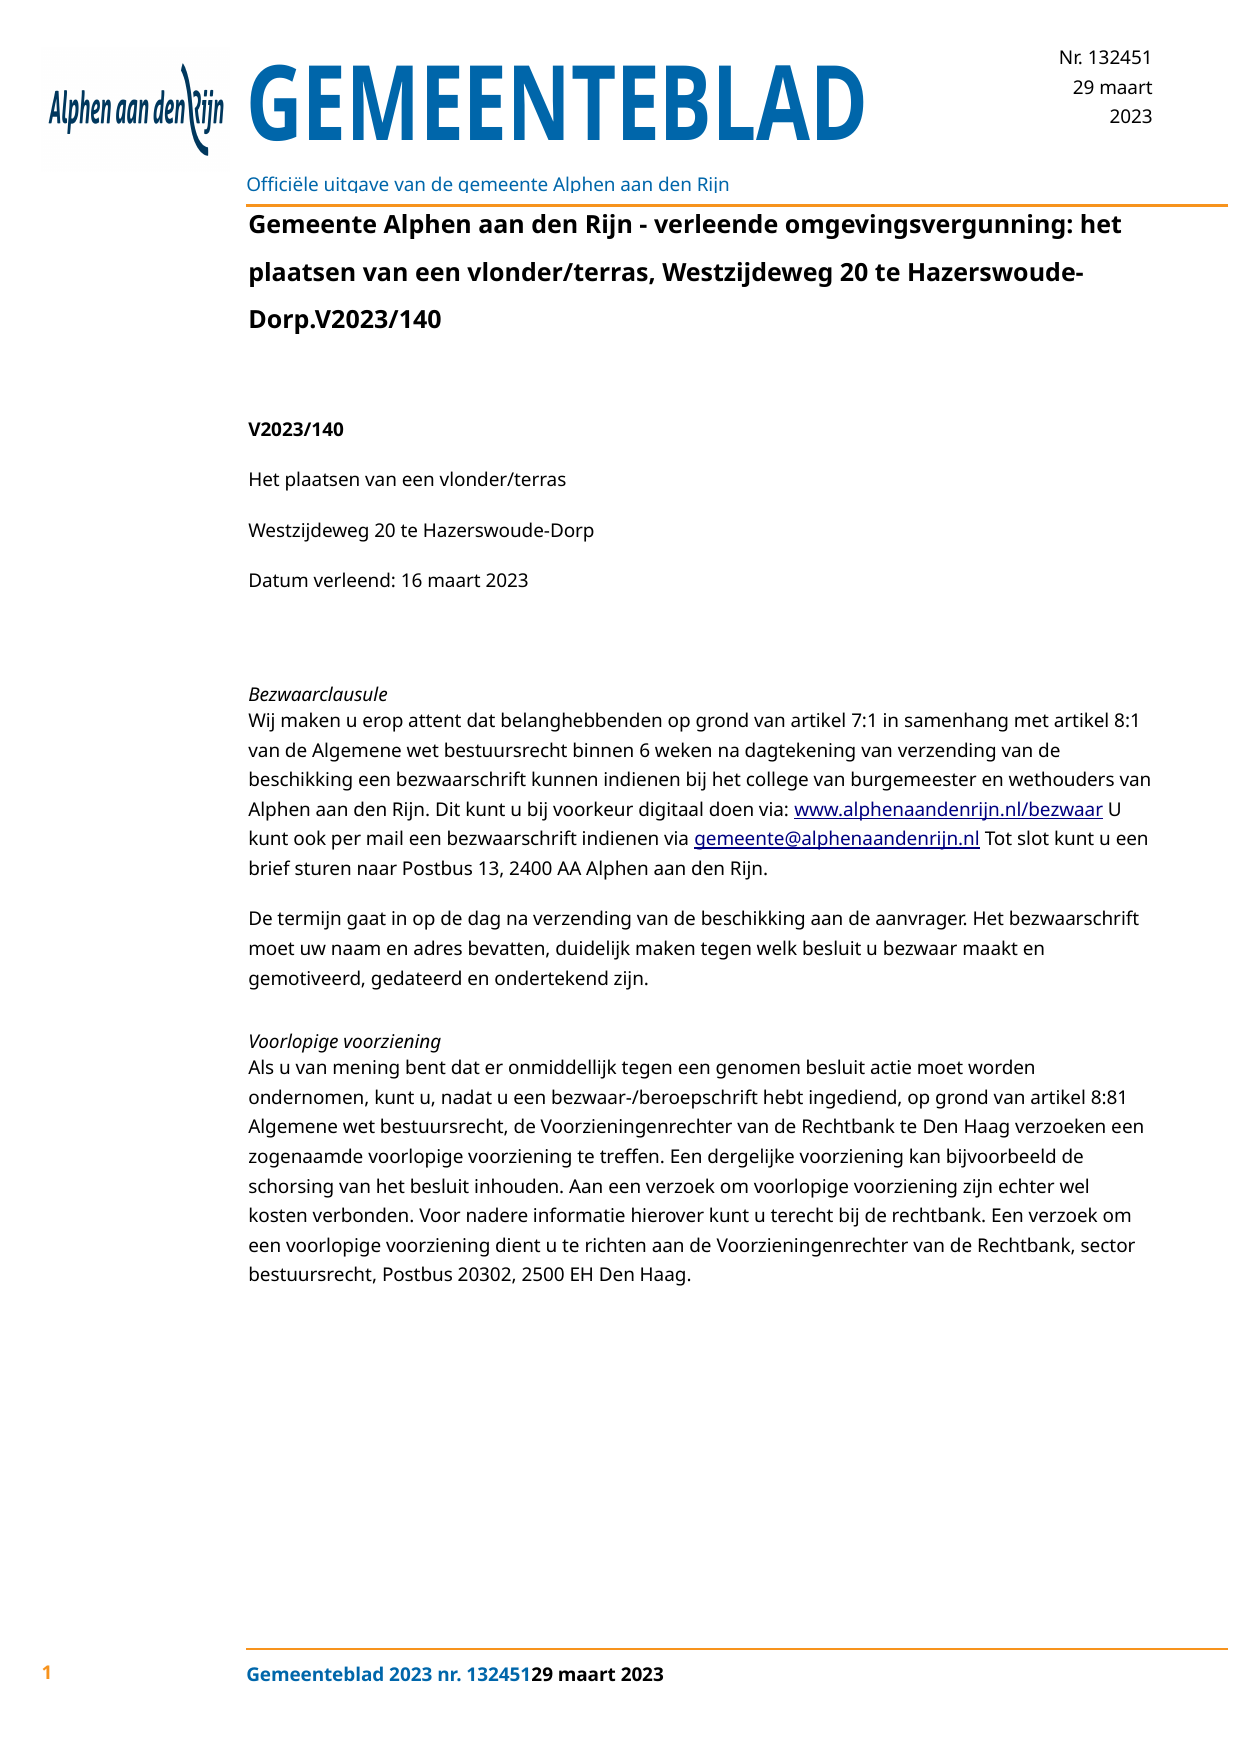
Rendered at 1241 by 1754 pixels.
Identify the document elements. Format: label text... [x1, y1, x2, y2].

text Bezwaarclausule [248, 682, 1152, 707]
text Gemeente Alphen aan den Rijn - verleende omgevingsvergunning: het plaatsen van een vlonder/terras, Westzijdeweg 20 te Hazerswoude-Dorp.V2023/140 [248, 207, 1152, 336]
text Westzijdeweg 20 te Hazerswoude-Dorp [248, 517, 1152, 542]
text V2023/140 [248, 416, 1152, 442]
text Wij maken u erop attent dat belanghebbenden op grond van artikel 7:1 in samenhang met artikel 8:1 van de Algemene wet bestuursrecht binnen 6 weken na dagtekening van verzending van de beschikking een bezwaarschrift kunnen indienen bij het college van burgemeester en wethouders van Alphen aan den Rijn. Dit kunt u bij voorkeur digitaal doen via: www.alphenaandenrijn.nl/bezwaar U kunt ook per mail een bezwaarschrift indienen via gemeente@alphenaandenrijn.nl Tot slot kunt u een brief sturen naar Postbus 13, 2400 AA Alphen aan den Rijn. [248, 707, 1152, 881]
text Datum verleend: 16 maart 2023 [248, 567, 1152, 593]
picture [41, 47, 231, 172]
text Voorlopige voorziening [248, 1029, 1152, 1054]
text De termijn gaat in op de dag na verzending van de beschikking aan de aanvrager. Het bezwaarschrift moet uw naam en adres bevatten, duidelijk maken tegen welk besluit u bezwaar maakt en gemotiveerd, gedateerd en ondertekend zijn. [248, 906, 1152, 991]
text Het plaatsen van een vlonder/terras [248, 466, 1152, 492]
text Als u van mening bent dat er onmiddellijk tegen een genomen besluit actie moet worden ondernomen, kunt u, nadat u een bezwaar-/beroepschrift hebt ingediend, op grond van artikel 8:81 Algemene wet bestuursrecht, de Voorzieningenrechter van de Rechtbank te Den Haag verzoeken een zogenaamde voorlopige voorziening te treffen. Een dergelijke voorziening kan bijvoorbeeld de schorsing van het besluit inhouden. Aan een verzoek om voorlopige voorziening zijn echter wel kosten verbonden. Voor nadere informatie hierover kunt u terecht bij de rechtbank. Een verzoek om een voorlopige voorziening dient u te richten aan de Voorzieningenrechter van de Rechtbank, sector bestuursrecht, Postbus 20302, 2500 EH Den Haag. [248, 1054, 1152, 1287]
